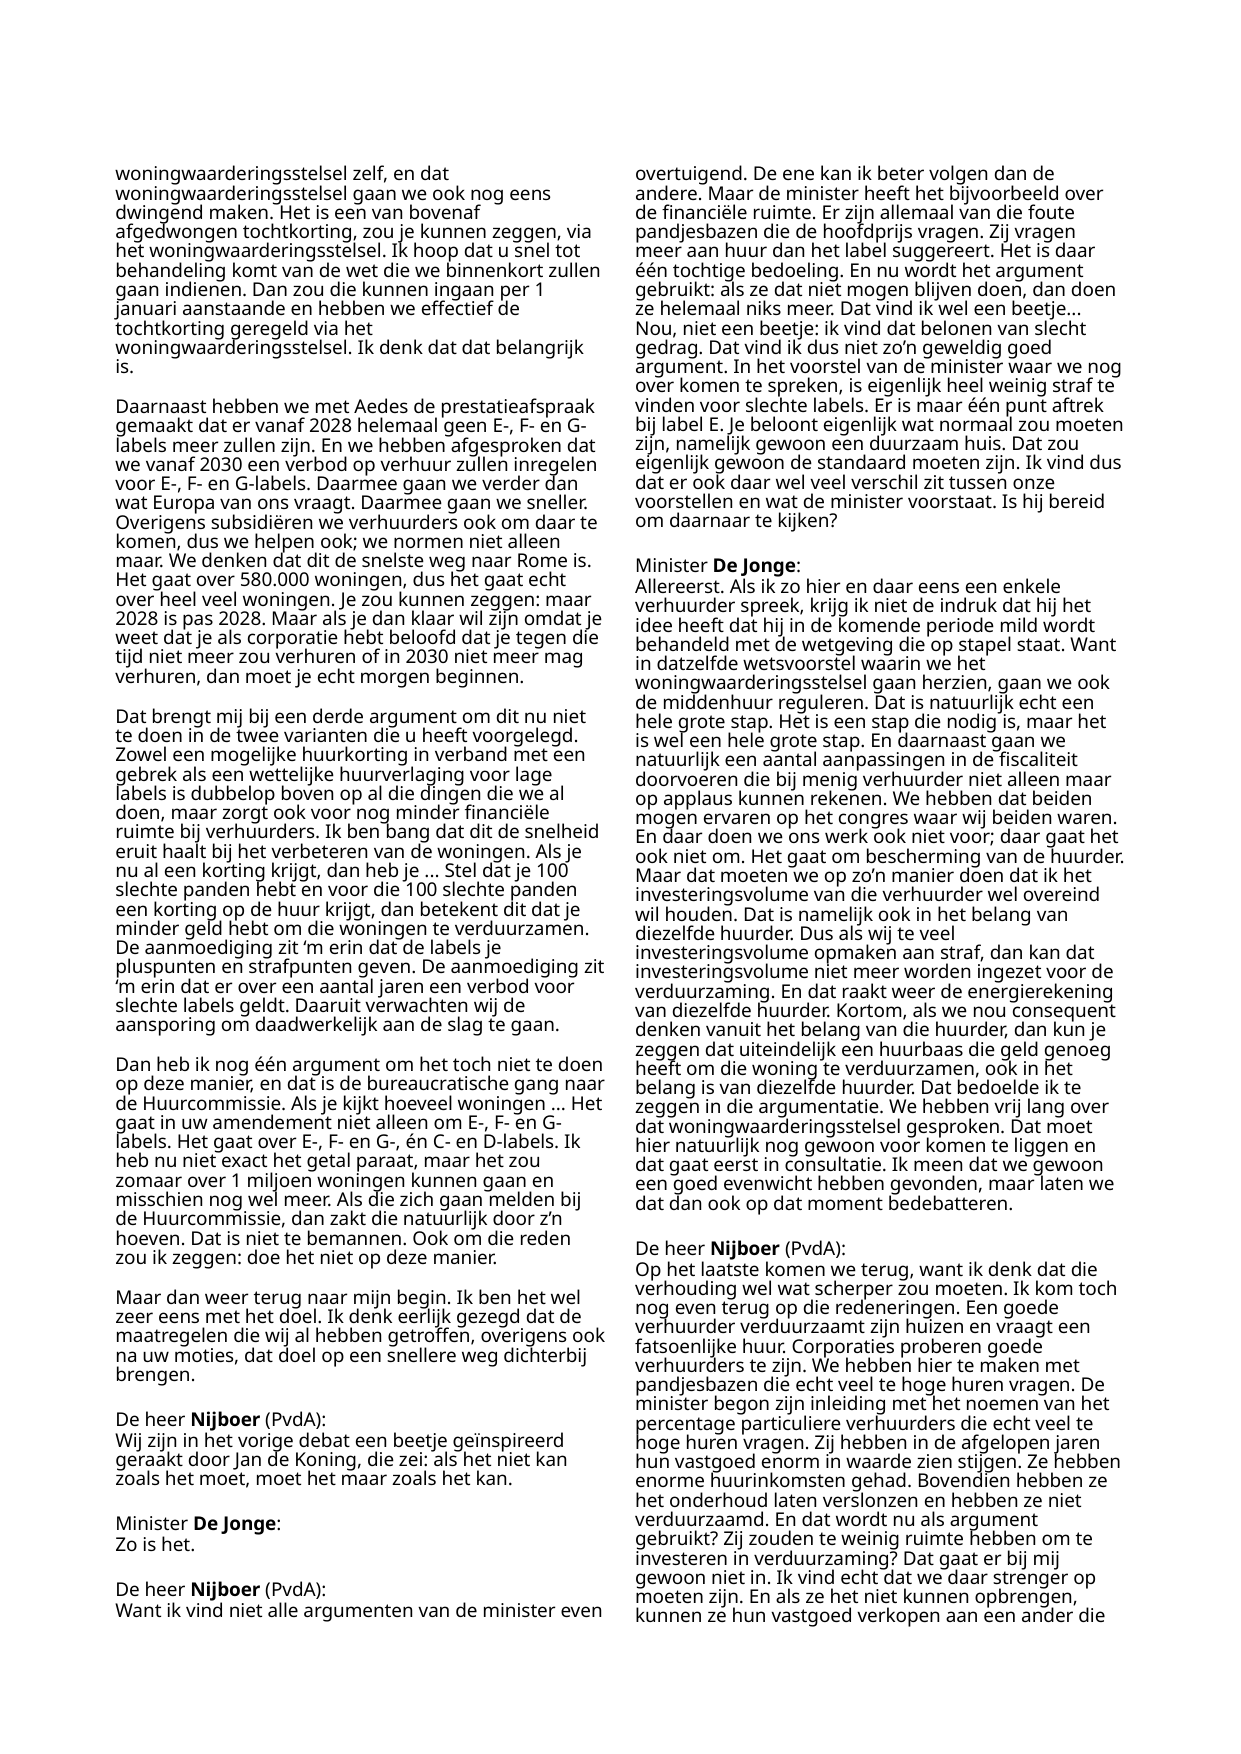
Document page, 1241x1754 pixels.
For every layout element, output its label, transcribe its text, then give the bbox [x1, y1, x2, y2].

text De heer Nijboer (PvdA): [115, 1406, 605, 1432]
text Want ik vind niet alle argumenten van de minister even [115, 1602, 605, 1621]
text Allereerst. Als ik zo hier en daar eens een enkele verhuurder spreek, krijg ik niet de indruk dat hij het idee heeft dat hij in de komende periode mild wordt behandeld met de wetgeving die op stapel staat. Want in datzelfde wetsvoorstel waarin we het woningwaarderingsstelsel gaan herzien, gaan we ook de middenhuur reguleren. Dat is natuurlijk echt een hele grote stap. Het is een stap die nodig is, maar het is wel een hele grote stap. En daarnaast gaan we natuurlijk een aantal aanpassingen in de fiscaliteit doorvoeren die bij menig verhuurder niet alleen maar op applaus kunnen rekenen. We hebben dat beiden mogen ervaren op het congres waar wij beiden waren. En daar doen we ons werk ook niet voor; daar gaat het ook niet om. Het gaat om bescherming van de huurder. Maar dat moeten we op zo’n manier doen dat ik het investeringsvolume van die verhuurder wel overeind wil houden. Dat is namelijk ook in het belang van diezelfde huurder. Dus als wij te veel investeringsvolume opmaken aan straf, dan kan dat investeringsvolume niet meer worden ingezet voor de verduurzaming. En dat raakt weer de energierekening van diezelfde huurder. Kortom, als we nou consequent denken vanuit het belang van die huurder, dan kun je zeggen dat uiteindelijk een huurbaas die geld genoeg heeft om die woning te verduurzamen, ook in het belang is van diezelfde huurder. Dat bedoelde ik te zeggen in die argumentatie. We hebben vrij lang over dat woningwaarderingsstelsel gesproken. Dat moet hier natuurlijk nog gewoon voor komen te liggen en dat gaat eerst in consultatie. Ik meen dat we gewoon een goed evenwicht hebben gevonden, maar laten we dat dan ook op dat moment bedebatteren. [635, 578, 1125, 1214]
text De heer Nijboer (PvdA): [115, 1576, 605, 1602]
text Op het laatste komen we terug, want ik denk dat die verhouding wel wat scherper zou moeten. Ik kom toch nog even terug op die redeneringen. Een goede verhuurder verduurzaamt zijn huizen en vraagt een fatsoenlijke huur. Corporaties proberen goede verhuurders te zijn. We hebben hier te maken met pandjesbazen die echt veel te hoge huren vragen. De minister begon zijn inleiding met het noemen van het percentage particuliere verhuurders die echt veel te hoge huren vragen. Zij hebben in de afgelopen jaren hun vastgoed enorm in waarde zien stijgen. Ze hebben enorme huurinkomsten gehad. Bovendien hebben ze het onderhoud laten verslonzen en hebben ze niet verduurzaamd. En dat wordt nu als argument gebruikt? Zij zouden te weinig ruimte hebben om te investeren in verduurzaming? Dat gaat er bij mij gewoon niet in. Ik vind echt dat we daar strenger op moeten zijn. En als ze het niet kunnen opbrengen, kunnen ze hun vastgoed verkopen aan een ander die [635, 1261, 1125, 1627]
text Zo is het. [115, 1536, 605, 1555]
text Dat brengt mij bij een derde argument om dit nu niet te doen in de twee varianten die u heeft voorgelegd. Zowel een mogelijke huurkorting in verband met een gebrek als een wettelijke huurverlaging voor lage labels is dubbelop boven op al die dingen die we al doen, maar zorgt ook voor nog minder financiële ruimte bij verhuurders. Ik ben bang dat dit de snelheid eruit haalt bij het verbeteren van de woningen. Als je nu al een korting krijgt, dan heb je ... Stel dat je 100 slechte panden hebt en voor die 100 slechte panden een korting op de huur krijgt, dan betekent dit dat je minder geld hebt om die woningen te verduurzamen. De aanmoediging zit ‘m erin dat de labels je pluspunten en strafpunten geven. De aanmoediging zit ‘m erin dat er over een aantal jaren een verbod voor slechte labels geldt. Daaruit verwachten wij de aansporing om daadwerkelijk aan de slag te gaan. [115, 708, 605, 1035]
text overtuigend. De ene kan ik beter volgen dan de andere. Maar de minister heeft het bijvoorbeeld over de financiële ruimte. Er zijn allemaal van die foute pandjesbazen die de hoofdprijs vragen. Zij vragen meer aan huur dan het label suggereert. Het is daar één tochtige bedoeling. En nu wordt het argument gebruikt: als ze dat niet mogen blijven doen, dan doen ze helemaal niks meer. Dat vind ik wel een beetje... Nou, niet een beetje: ik vind dat belonen van slecht gedrag. Dat vind ik dus niet zo’n geweldig goed argument. In het voorstel van de minister waar we nog over komen te spreken, is eigenlijk heel weinig straf te vinden voor slechte labels. Er is maar één punt aftrek bij label E. Je beloont eigenlijk wat normaal zou moeten zijn, namelijk gewoon een duurzaam huis. Dat zou eigenlijk gewoon de standaard moeten zijn. Ik vind dus dat er ook daar wel veel verschil zit tussen onze voorstellen en wat de minister voorstaat. Is hij bereid om daarnaar te kijken? [635, 165, 1125, 531]
text De heer Nijboer (PvdA): [635, 1235, 1125, 1261]
text Maar dan weer terug naar mijn begin. Ik ben het wel zeer eens met het doel. Ik denk eerlijk gezegd dat de maatregelen die wij al hebben getroffen, overigens ook na uw moties, dat doel op een snellere weg dichterbij brengen. [115, 1289, 605, 1385]
text Wij zijn in het vorige debat een beetje geïnspireerd geraakt door Jan de Koning, die zei: als het niet kan zoals het moet, moet het maar zoals het kan. [115, 1432, 605, 1489]
text woningwaarderingsstelsel zelf, en dat woningwaarderingsstelsel gaan we ook nog eens dwingend maken. Het is een van bovenaf afgedwongen tochtkorting, zou je kunnen zeggen, via het woningwaarderingsstelsel. Ik hoop dat u snel tot behandeling komt van de wet die we binnenkort zullen gaan indienen. Dan zou die kunnen ingaan per 1 januari aanstaande en hebben we effectief de tochtkorting geregeld via het woningwaarderingsstelsel. Ik denk dat dat belangrijk is. [115, 165, 605, 377]
text Daarnaast hebben we met Aedes de prestatieafspraak gemaakt dat er vanaf 2028 helemaal geen E-, F- en G-labels meer zullen zijn. En we hebben afgesproken dat we vanaf 2030 een verbod op verhuur zullen inregelen voor E-, F- en G-labels. Daarmee gaan we verder dan wat Europa van ons vraagt. Daarmee gaan we sneller. Overigens subsidiëren we verhuurders ook om daar te komen, dus we helpen ook; we normen niet alleen maar. We denken dat dit de snelste weg naar Rome is. Het gaat over 580.000 woningen, dus het gaat echt over heel veel woningen. Je zou kunnen zeggen: maar 2028 is pas 2028. Maar als je dan klaar wil zijn omdat je weet dat je als corporatie hebt beloofd dat je tegen die tijd niet meer zou verhuren of in 2030 niet meer mag verhuren, dan moet je echt morgen beginnen. [115, 398, 605, 687]
text Minister De Jonge: [115, 1510, 605, 1536]
text Dan heb ik nog één argument om het toch niet te doen op deze manier, en dat is de bureaucratische gang naar de Huurcommissie. Als je kijkt hoeveel woningen ... Het gaat in uw amendement niet alleen om E-, F- en G-labels. Het gaat over E-, F- en G-, én C- en D-labels. Ik heb nu niet exact het getal paraat, maar het zou zomaar over 1 miljoen woningen kunnen gaan en misschien nog wel meer. Als die zich gaan melden bij de Huurcommissie, dan zakt die natuurlijk door z’n hoeven. Dat is niet te bemannen. Ook om die reden zou ik zeggen: doe het niet op deze manier. [115, 1056, 605, 1268]
text Minister De Jonge: [635, 552, 1125, 578]
